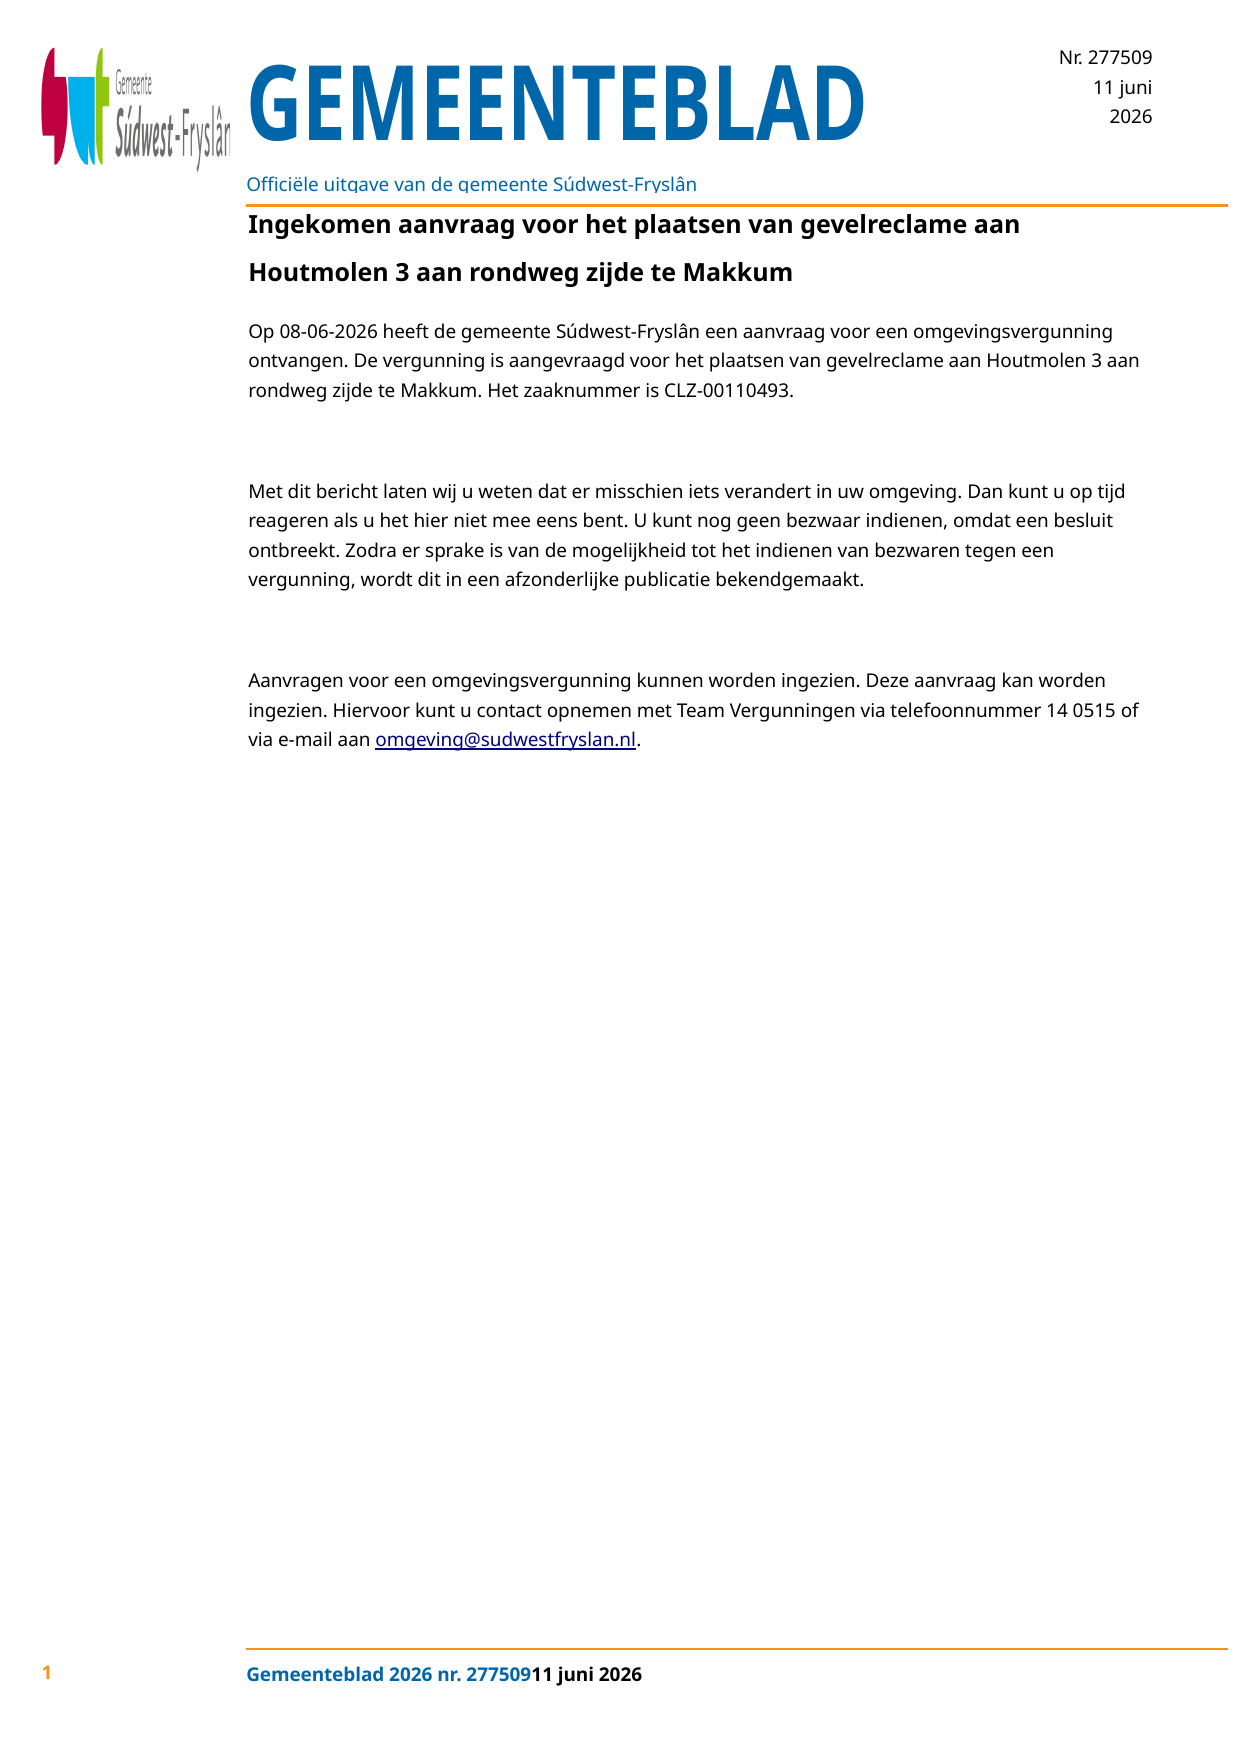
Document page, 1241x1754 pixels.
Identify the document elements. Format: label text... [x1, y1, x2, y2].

text Op 08-06-2026 heeft de gemeente Súdwest-Fryslân een aanvraag voor een omgevingsvergunning ontvangen. De vergunning is aangevraagd voor het plaatsen van gevelreclame aan Houtmolen 3 aan rondweg zijde te Makkum. Het zaaknummer is CLZ-00110493. [248, 318, 1152, 403]
text Met dit bericht laten wij u weten dat er misschien iets verandert in uw omgeving. Dan kunt u op tijd reageren als u het hier niet mee eens bent. U kunt nog geen bezwaar indienen, omdat een besluit ontbreekt. Zodra er sprake is van de mogelijkheid tot het indienen van bezwaren tegen een vergunning, wordt dit in een afzonderlijke publicatie bekendgemaakt. [248, 478, 1152, 592]
text Aanvragen voor een omgevingsvergunning kunnen worden ingezien. Deze aanvraag kan worden ingezien. Hiervoor kunt u contact opnemen met Team Vergunningen via telefoonnummer 14 0515 of via e-mail aan omgeving@sudwestfryslan.nl. [248, 667, 1152, 752]
picture [41, 47, 231, 172]
text Ingekomen aanvraag voor het plaatsen van gevelreclame aan Houtmolen 3 aan rondweg zijde te Makkum [248, 207, 1152, 288]
